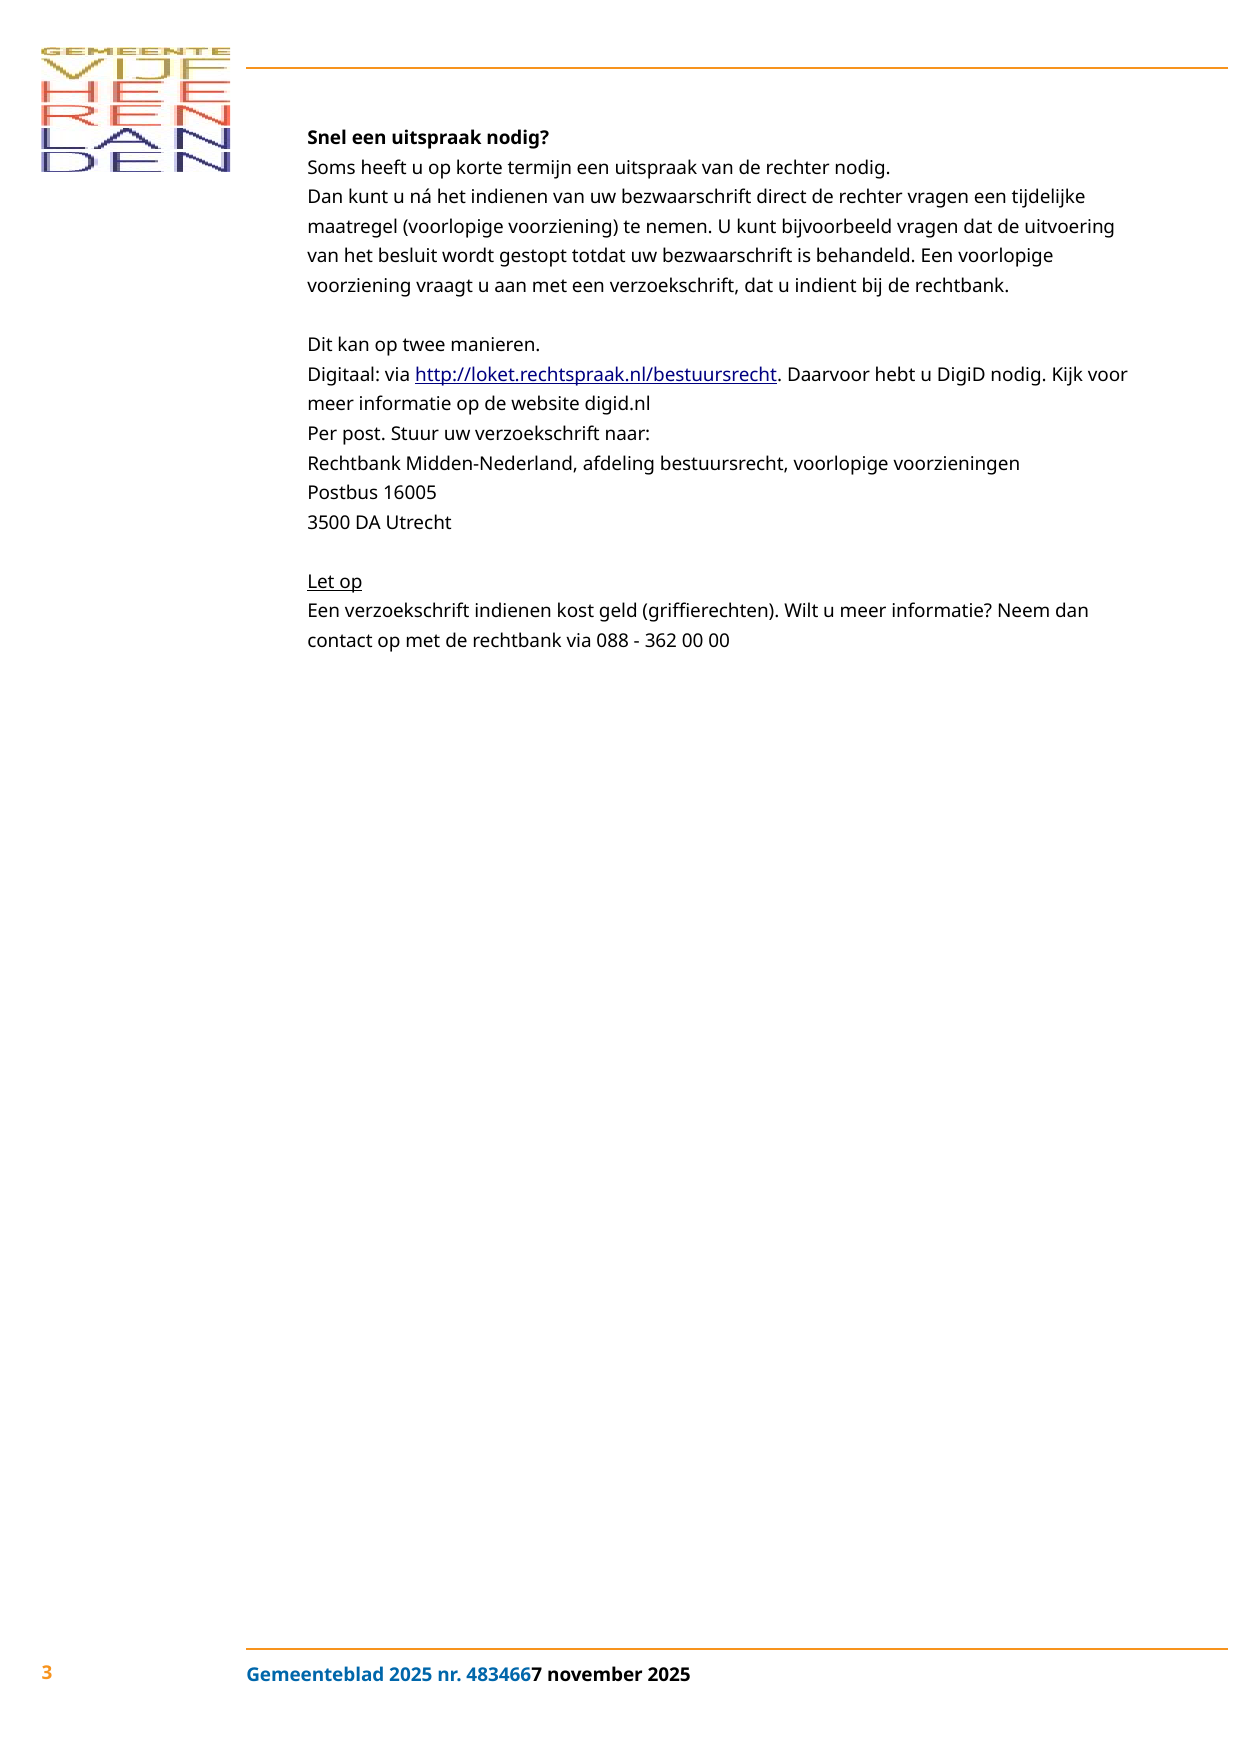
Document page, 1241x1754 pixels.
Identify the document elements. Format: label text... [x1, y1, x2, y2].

picture [41, 47, 231, 172]
list 3500 DA Utrecht [248, 509, 1152, 535]
list Een verzoekschrift indienen kost geld (griffierechten). Wilt u meer informatie? Neem dan contact op met de rechtbank via 088 - 362 00 00 [248, 598, 1152, 653]
list Rechtbank Midden-Nederland, afdeling bestuursrecht, voorlopige voorzieningen [248, 450, 1152, 476]
list Snel een uitspraak nodig? [248, 124, 1152, 150]
list Postbus 16005 [248, 479, 1152, 505]
list Dan kunt u ná het indienen van uw bezwaarschrift direct de rechter vragen een tijdelijke maatregel (voorlopige voorziening) te nemen. U kunt bijvoorbeeld vragen dat de uitvoering van het besluit wordt gestopt totdat uw bezwaarschrift is behandeld. Een voorlopige voorziening vraagt u aan met een verzoekschrift, dat u indient bij de rechtbank. [248, 183, 1152, 298]
list Let op [248, 568, 1152, 594]
list Soms heeft u op korte termijn een uitspraak van de rechter nodig. [248, 154, 1152, 180]
list Digitaal: via http://loket.rechtspraak.nl/bestuursrecht. Daarvoor hebt u DigiD nodig. Kijk voor meer informatie op de website digid.nl [248, 361, 1152, 416]
list Per post. Stuur uw verzoekschrift naar: [248, 420, 1152, 446]
list Dit kan op twee manieren. [248, 331, 1152, 357]
